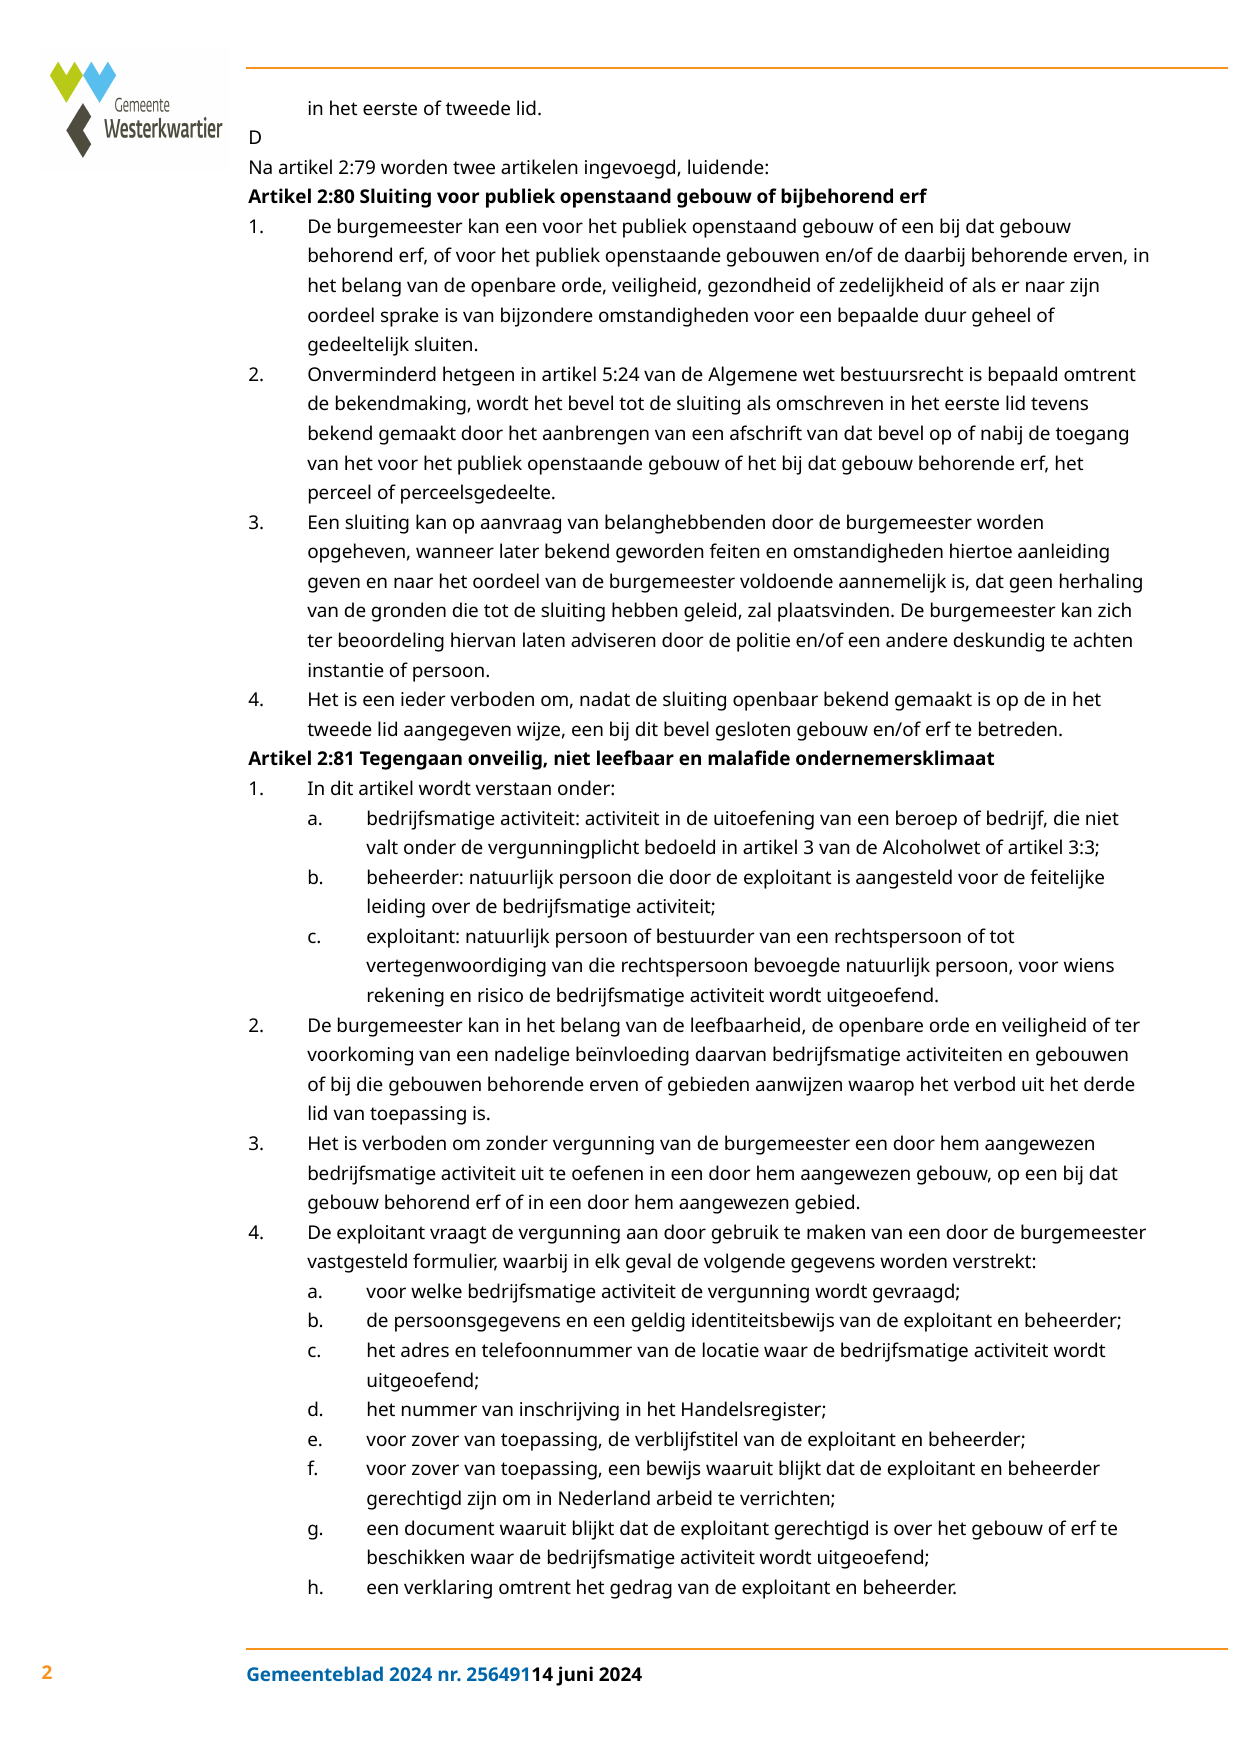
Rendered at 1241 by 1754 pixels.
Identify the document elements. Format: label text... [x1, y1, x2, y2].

text Artikel 2:80 Sluiting voor publiek openstaand gebouw of bijbehorend erf [248, 183, 1152, 209]
list bedrijfsmatige activiteit: activiteit in de uitoefening van een beroep of bedrijf, die niet valt onder de vergunningplicht bedoeld in artikel 3 van de Alcoholwet of artikel 3:3; [307, 805, 1152, 860]
list Een sluiting kan op aanvraag van belanghebbenden door de burgemeester worden opgeheven, wanneer later bekend geworden feiten en omstandigheden hiertoe aanleiding geven en naar het oordeel van de burgemeester voldoende aannemelijk is, dat geen herhaling van de gronden die tot de sluiting hebben geleid, zal plaatsvinden. De burgemeester kan zich ter beoordeling hiervan laten adviseren door de politie en/of een andere deskundig te achten instantie of persoon. [248, 509, 1152, 683]
list het nummer van inschrijving in het Handelsregister; [307, 1396, 1152, 1422]
list exploitant: natuurlijk persoon of bestuurder van een rechtspersoon of tot vertegenwoordiging van die rechtspersoon bevoegde natuurlijk persoon, voor wiens rekening en risico de bedrijfsmatige activiteit wordt uitgeoefend. [307, 923, 1152, 1008]
list De exploitant vraagt de vergunning aan door gebruik te maken van een door de burgemeester vastgesteld formulier, waarbij in elk geval de volgende gegevens worden verstrekt: [248, 1219, 1152, 1274]
list beheerder: natuurlijk persoon die door de exploitant is aangesteld voor de feitelijke leiding over de bedrijfsmatige activiteit; [307, 864, 1152, 919]
text D [248, 124, 1152, 150]
list Onverminderd hetgeen in artikel 5:24 van de Algemene wet bestuursrecht is bepaald omtrent de bekendmaking, wordt het bevel tot de sluiting als omschreven in het eerste lid tevens bekend gemaakt door het aanbrengen van een afschrift van dat bevel op of nabij de toegang van het voor het publiek openstaande gebouw of het bij dat gebouw behorende erf, het perceel of perceelsgedeelte. [248, 361, 1152, 505]
list Het is verboden om zonder vergunning van de burgemeester een door hem aangewezen bedrijfsmatige activiteit uit te oefenen in een door hem aangewezen gebouw, op een bij dat gebouw behorend erf of in een door hem aangewezen gebied. [248, 1130, 1152, 1215]
list De burgemeester kan een voor het publiek openstaand gebouw of een bij dat gebouw behorend erf, of voor het publiek openstaande gebouwen en/of de daarbij behorende erven, in het belang van de openbare orde, veiligheid, gezondheid of zedelijkheid of als er naar zijn oordeel sprake is van bijzondere omstandigheden voor een bepaalde duur geheel of gedeeltelijk sluiten. [248, 213, 1152, 357]
list het adres en telefoonnummer van de locatie waar de bedrijfsmatige activiteit wordt uitgeoefend; [307, 1337, 1152, 1393]
list In dit artikel wordt verstaan onder: [248, 775, 1152, 801]
list de persoonsgegevens en een geldig identiteitsbewijs van de exploitant en beheerder; [307, 1308, 1152, 1333]
text Na artikel 2:79 worden twee artikelen ingevoegd, luidende: [248, 154, 1152, 180]
list De burgemeester kan in het belang van de leefbaarheid, de openbare orde en veiligheid of ter voorkoming van een nadelige beïnvloeding daarvan bedrijfsmatige activiteiten en gebouwen of bij die gebouwen behorende erven of gebieden aanwijzen waarop het verbod uit het derde lid van toepassing is. [248, 1012, 1152, 1126]
list voor zover van toepassing, een bewijs waaruit blijkt dat de exploitant en beheerder gerechtigd zijn om in Nederland arbeid te verrichten; [307, 1456, 1152, 1511]
list een document waaruit blijkt dat de exploitant gerechtigd is over het gebouw of erf te beschikken waar de bedrijfsmatige activiteit wordt uitgeoefend; [307, 1515, 1152, 1570]
list in het eerste of tweede lid. [248, 95, 1152, 121]
picture [41, 47, 231, 172]
list Het is een ieder verboden om, nadat de sluiting openbaar bekend gemaakt is op de in het tweede lid aangegeven wijze, een bij dit bevel gesloten gebouw en/of erf te betreden. [248, 686, 1152, 742]
text Artikel 2:81 Tegengaan onveilig, niet leefbaar en malafide ondernemersklimaat [248, 746, 1152, 771]
list voor zover van toepassing, de verblijfstitel van de exploitant en beheerder; [307, 1426, 1152, 1452]
list voor welke bedrijfsmatige activiteit de vergunning wordt gevraagd; [307, 1278, 1152, 1304]
list een verklaring omtrent het gedrag van de exploitant en beheerder. [307, 1574, 1152, 1600]
